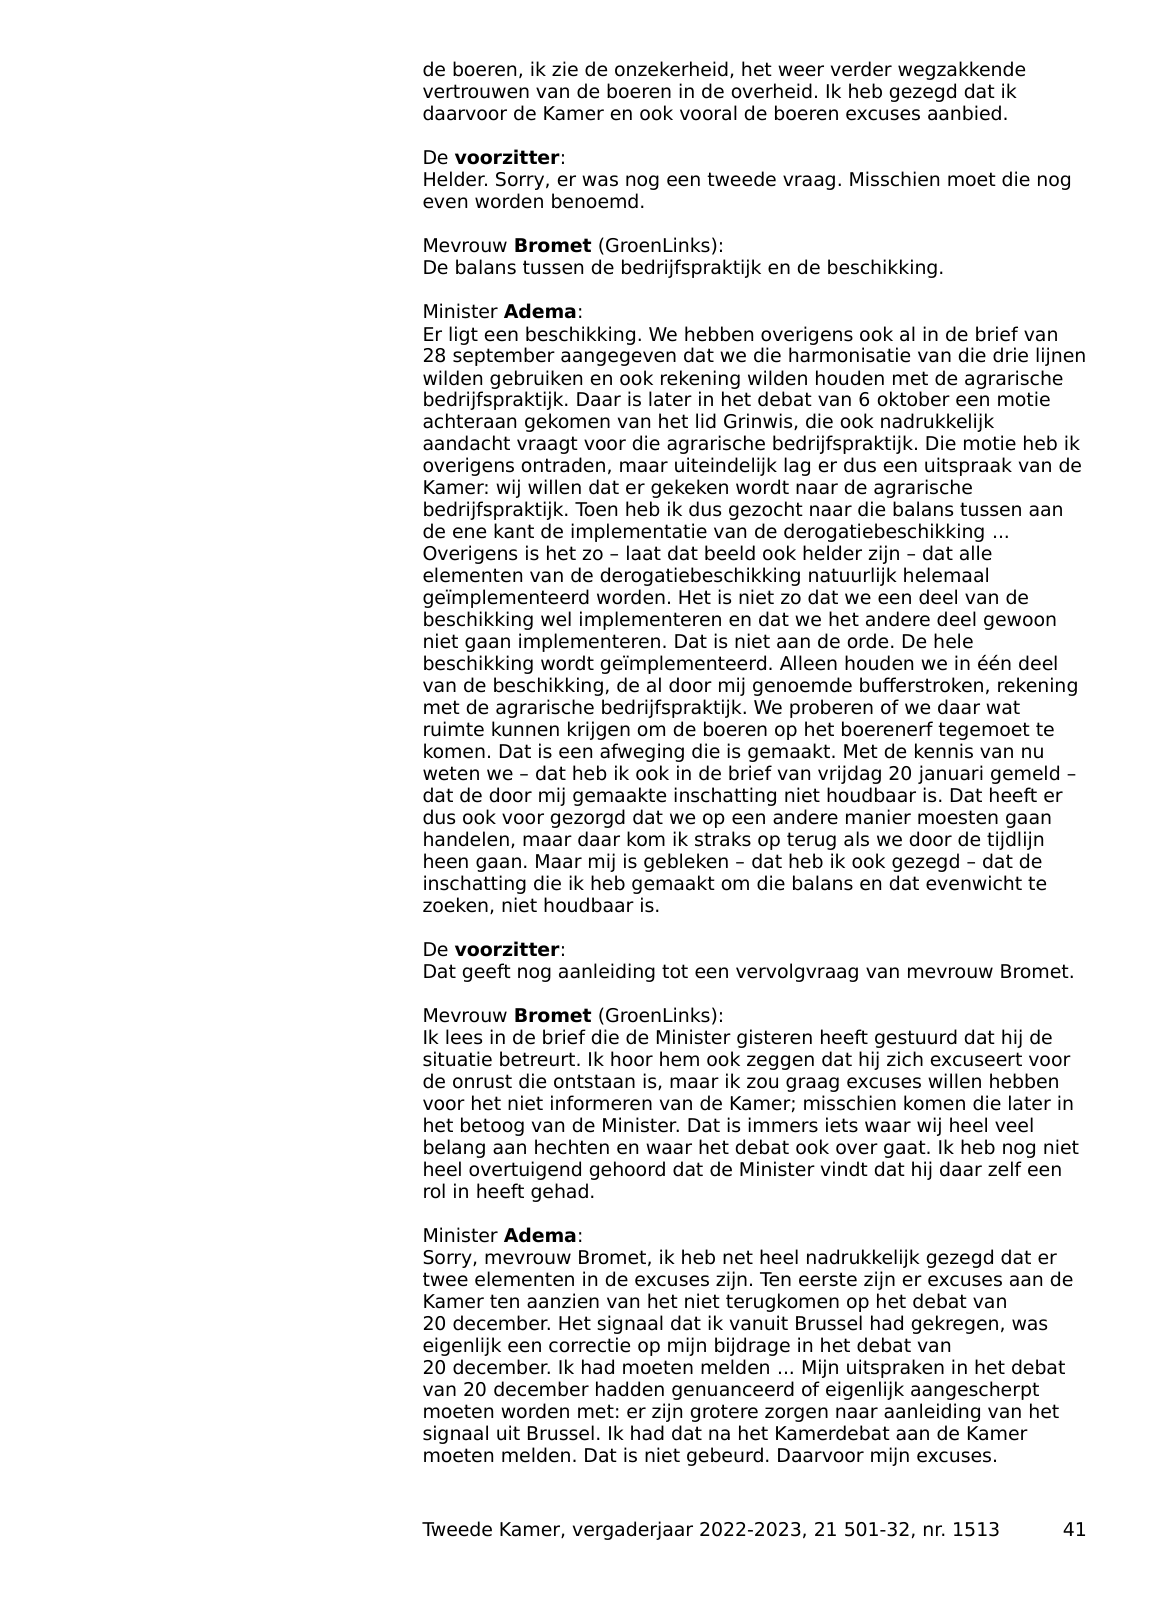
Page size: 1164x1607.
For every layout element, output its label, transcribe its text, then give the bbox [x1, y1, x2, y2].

text Minister Adema: [422, 1225, 1087, 1247]
text Sorry, mevrouw Bromet, ik heb net heel nadrukkelijk gezegd dat er twee elementen in de excuses zijn. Ten eerste zijn er excuses aan de Kamer ten aanzien van het niet terugkomen op het debat van 20 december. Het signaal dat ik vanuit Brussel had gekregen, was eigenlijk een correctie op mijn bijdrage in het debat van 20 december. Ik had moeten melden ... Mijn uitspraken in het debat van 20 december hadden genuanceerd of eigenlijk aangescherpt moeten worden met: er zijn grotere zorgen naar aanleiding van het signaal uit Brussel. Ik had dat na het Kamerdebat aan de Kamer moeten melden. Dat is niet gebeurd. Daarvoor mijn excuses. [422, 1247, 1087, 1467]
text De voorzitter: [422, 147, 1087, 169]
text Ik lees in de brief die de Minister gisteren heeft gestuurd dat hij de situatie betreurt. Ik hoor hem ook zeggen dat hij zich excuseert voor de onrust die ontstaan is, maar ik zou graag excuses willen hebben voor het niet informeren van de Kamer; misschien komen die later in het betoog van de Minister. Dat is immers iets waar wij heel veel belang aan hechten en waar het debat ook over gaat. Ik heb nog niet heel overtuigend gehoord dat de Minister vindt dat hij daar zelf een rol in heeft gehad. [422, 1027, 1087, 1203]
text de boeren, ik zie de onzekerheid, het weer verder wegzakkende vertrouwen van de boeren in de overheid. Ik heb gezegd dat ik daarvoor de Kamer en ook vooral de boeren excuses aanbied. [422, 59, 1087, 125]
text De voorzitter: [422, 939, 1087, 961]
text Er ligt een beschikking. We hebben overigens ook al in de brief van 28 september aangegeven dat we die harmonisatie van die drie lijnen wilden gebruiken en ook rekening wilden houden met de agrarische bedrijfspraktijk. Daar is later in het debat van 6 oktober een motie achteraan gekomen van het lid Grinwis, die ook nadrukkelijk aandacht vraagt voor die agrarische bedrijfspraktijk. Die motie heb ik overigens ontraden, maar uiteindelijk lag er dus een uitspraak van de Kamer: wij willen dat er gekeken wordt naar de agrarische bedrijfspraktijk. Toen heb ik dus gezocht naar die balans tussen aan de ene kant de implementatie van de derogatiebeschikking ... Overigens is het zo – laat dat beeld ook helder zijn – dat alle elementen van de derogatiebeschikking natuurlijk helemaal geïmplementeerd worden. Het is niet zo dat we een deel van de beschikking wel implementeren en dat we het andere deel gewoon niet gaan implementeren. Dat is niet aan de orde. De hele beschikking wordt geïmplementeerd. Alleen houden we in één deel van de beschikking, de al door mij genoemde bufferstroken, rekening met de agrarische bedrijfspraktijk. We proberen of we daar wat ruimte kunnen krijgen om de boeren op het boerenerf tegemoet te komen. Dat is een afweging die is gemaakt. Met de kennis van nu weten we – dat heb ik ook in de brief van vrijdag 20 januari gemeld – dat de door mij gemaakte inschatting niet houdbaar is. Dat heeft er dus ook voor gezorgd dat we op een andere manier moesten gaan handelen, maar daar kom ik straks op terug als we door de tijdlijn heen gaan. Maar mij is gebleken – dat heb ik ook gezegd – dat de inschatting die ik heb gemaakt om die balans en dat evenwicht te zoeken, niet houdbaar is. [422, 323, 1087, 917]
text Dat geeft nog aanleiding tot een vervolgvraag van mevrouw Bromet. [422, 961, 1087, 983]
text Helder. Sorry, er was nog een tweede vraag. Misschien moet die nog even worden benoemd. [422, 169, 1087, 213]
text Minister Adema: [422, 301, 1087, 323]
text De balans tussen de bedrijfspraktijk en de beschikking. [422, 257, 1087, 279]
text Mevrouw Bromet (GroenLinks): [422, 1005, 1087, 1027]
text Mevrouw Bromet (GroenLinks): [422, 235, 1087, 257]
